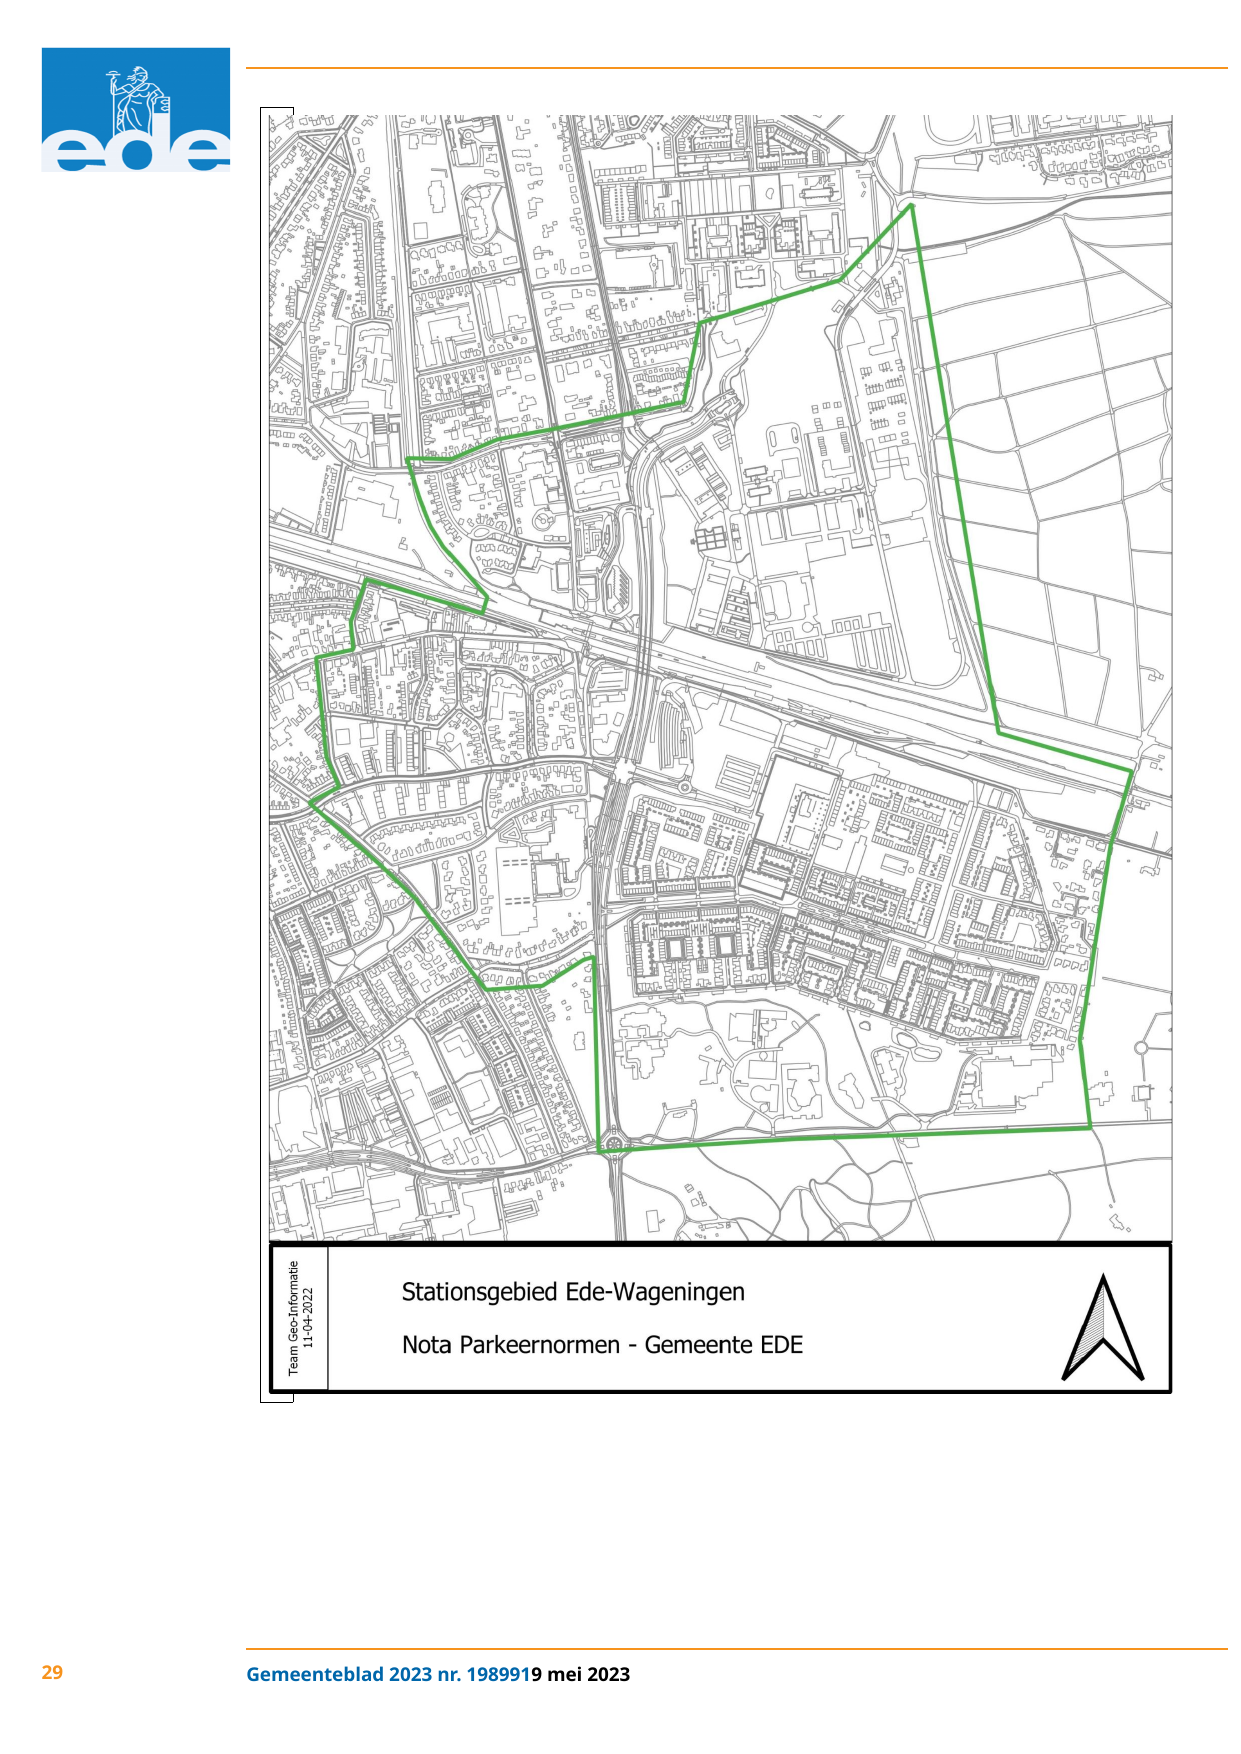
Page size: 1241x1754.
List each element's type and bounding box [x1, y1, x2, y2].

picture [41, 47, 231, 172]
picture [268, 115, 1173, 1394]
